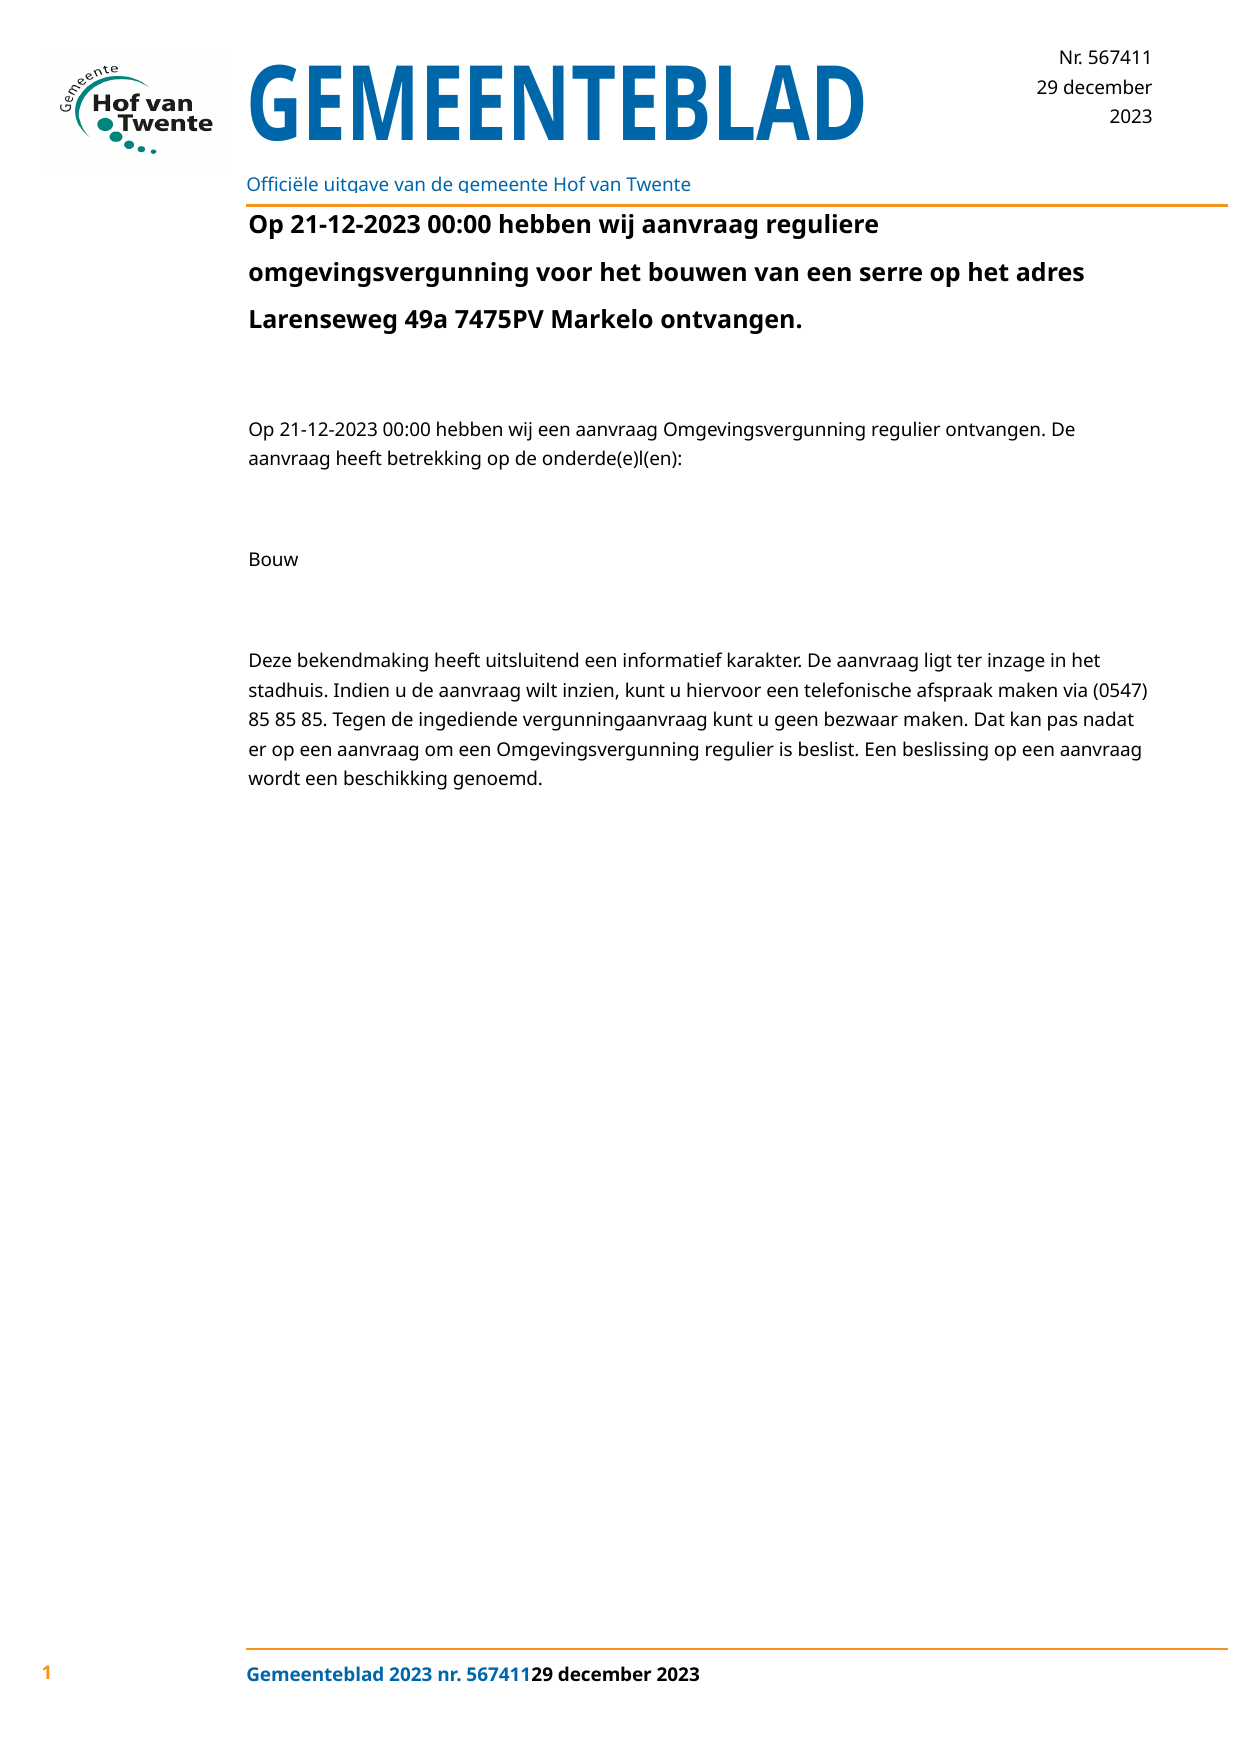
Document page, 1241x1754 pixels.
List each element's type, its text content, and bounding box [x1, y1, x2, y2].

text Bouw [248, 546, 1152, 572]
picture [41, 47, 231, 172]
text Op 21-12-2023 00:00 hebben wij aanvraag reguliere omgevingsvergunning voor het bouwen van een serre op het adres Larenseweg 49a 7475PV Markelo ontvangen. [248, 207, 1152, 336]
text Deze bekendmaking heeft uitsluitend een informatief karakter. De aanvraag ligt ter inzage in het stadhuis. Indien u de aanvraag wilt inzien, kunt u hiervoor een telefonische afspraak maken via (0547) 85 85 85. Tegen de ingediende vergunningaanvraag kunt u geen bezwaar maken. Dat kan pas nadat er op een aanvraag om een Omgevingsvergunning regulier is beslist. Een beslissing op een aanvraag wordt een beschikking genoemd. [248, 647, 1152, 791]
text Op 21-12-2023 00:00 hebben wij een aanvraag Omgevingsvergunning regulier ontvangen. De aanvraag heeft betrekking op de onderde(e)l(en): [248, 416, 1152, 471]
